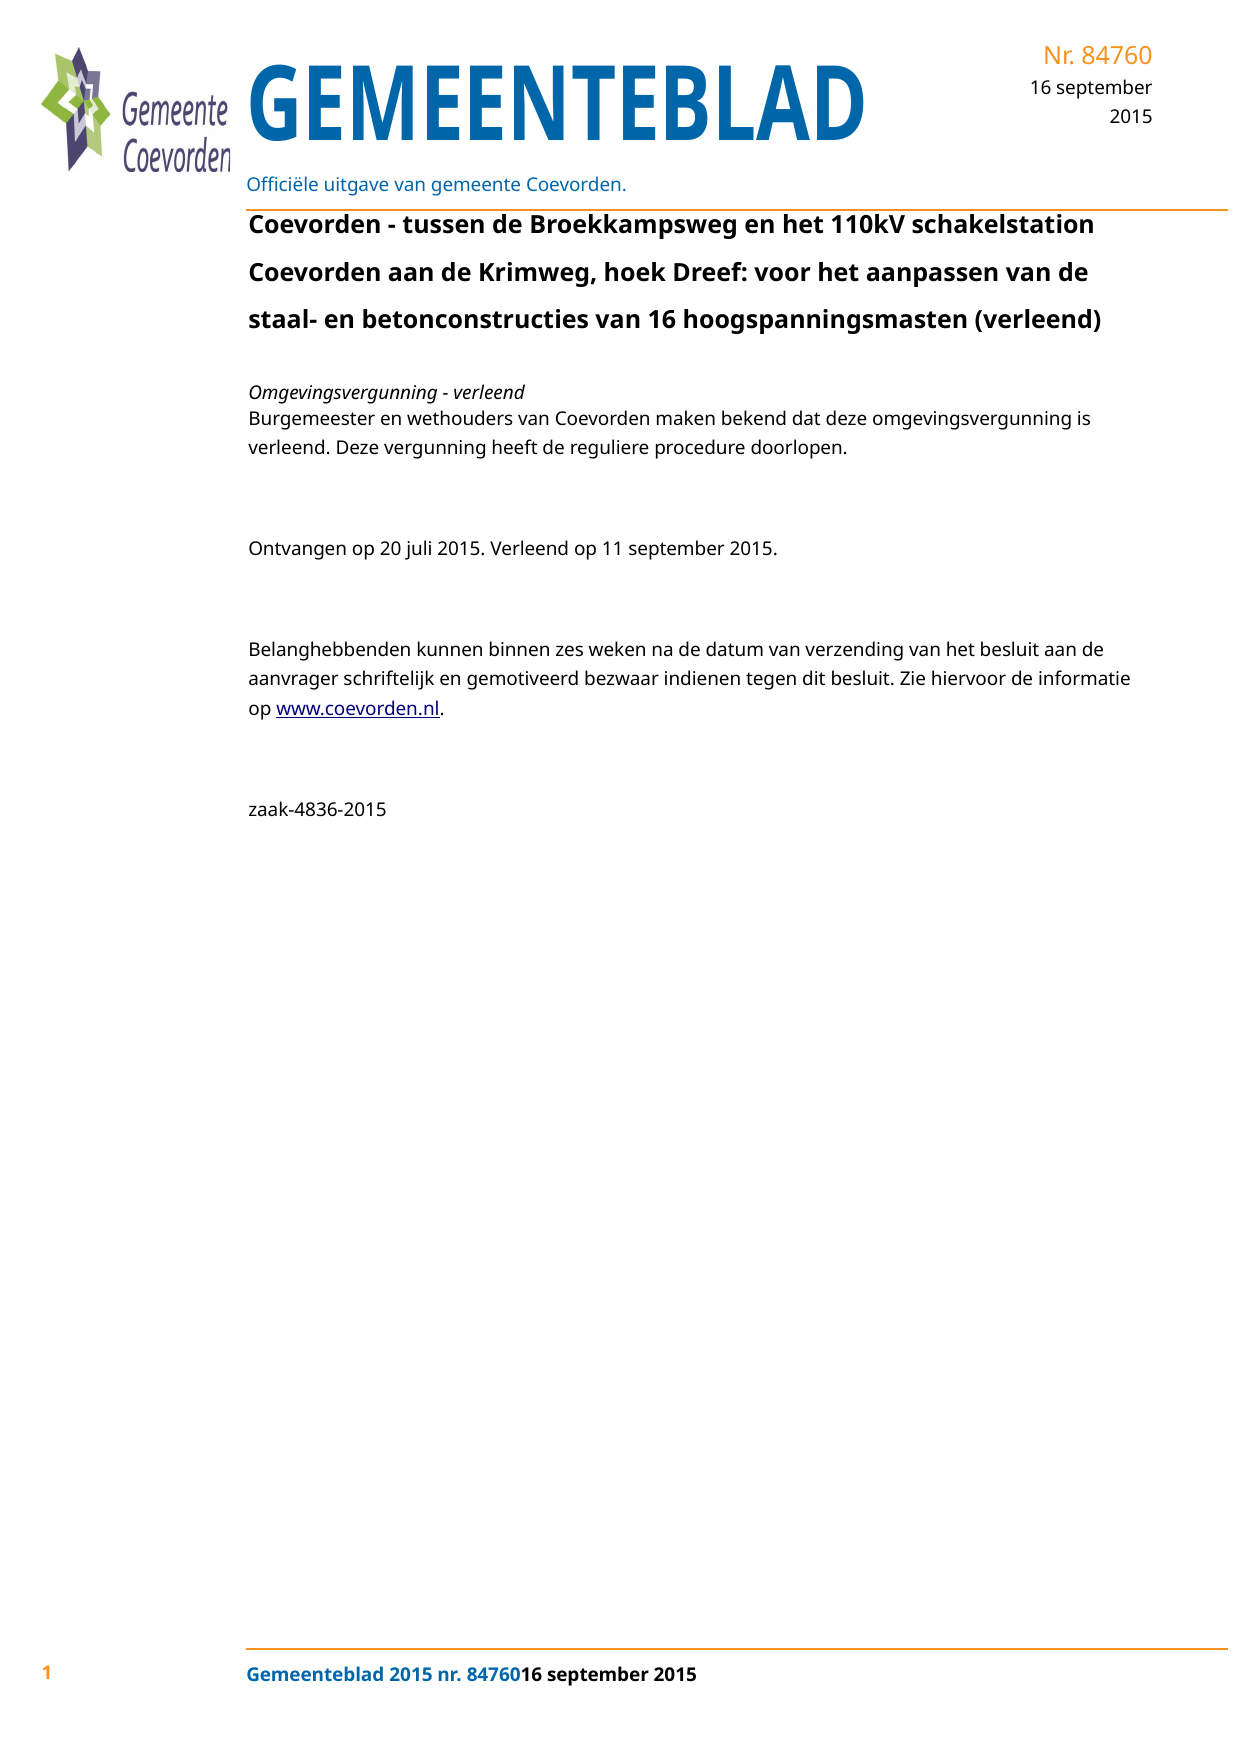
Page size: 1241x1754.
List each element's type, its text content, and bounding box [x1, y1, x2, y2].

text zaak-4836-2015 [248, 796, 1152, 822]
text Omgevingsvergunning - verleend [248, 379, 1152, 405]
text Burgemeester en wethouders van Coevorden maken bekend dat deze omgevingsvergunning is verleend. Deze vergunning heeft de reguliere procedure doorlopen. [248, 405, 1152, 460]
picture [41, 47, 231, 172]
text Ontvangen op 20 juli 2015. Verleend op 11 september 2015. [248, 535, 1152, 561]
text Belanghebbenden kunnen binnen zes weken na de datum van verzending van het besluit aan de aanvrager schriftelijk en gemotiveerd bezwaar indienen tegen dit besluit. Zie hiervoor de informatie op www.coevorden.nl. [248, 636, 1152, 721]
text Coevorden - tussen de Broekkampsweg en het 110kV schakelstation Coevorden aan de Krimweg, hoek Dreef: voor het aanpassen van de staal- en betonconstructies van 16 hoogspanningsmasten (verleend) [248, 211, 1152, 336]
